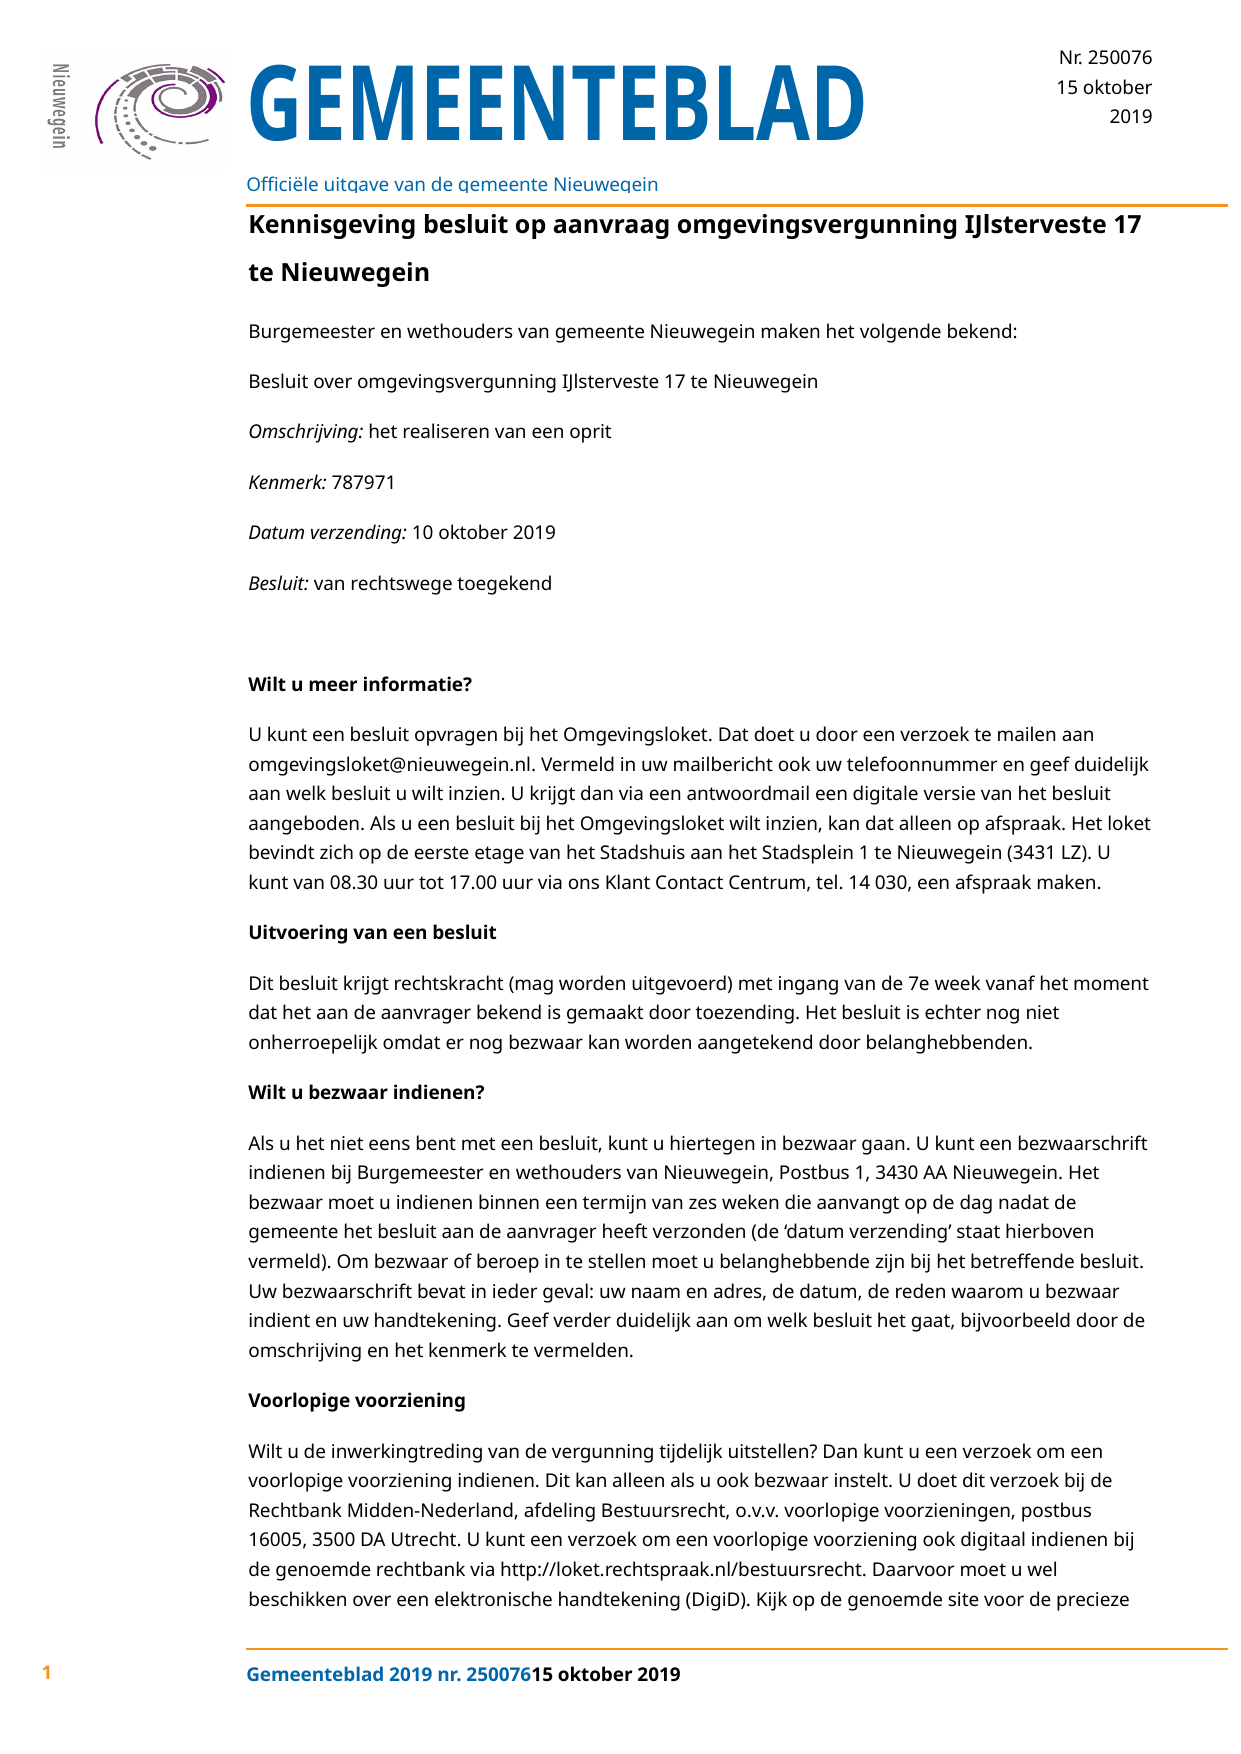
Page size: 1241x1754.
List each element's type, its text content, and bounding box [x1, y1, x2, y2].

text Wilt u bezwaar indienen? [248, 1079, 1152, 1105]
text U kunt een besluit opvragen bij het Omgevingsloket. Dat doet u door een verzoek te mailen aan omgevingsloket@nieuwegein.nl. Vermeld in uw mailbericht ook uw telefoonnummer en geef duidelijk aan welk besluit u wilt inzien. U krijgt dan via een antwoordmail een digitale versie van het besluit aangeboden. Als u een besluit bij het Omgevingsloket wilt inzien, kan dat alleen op afspraak. Het loket bevindt zich op de eerste etage van het Stadshuis aan het Stadsplein 1 te Nieuwegein (3431 LZ). U kunt van 08.30 uur tot 17.00 uur via ons Klant Contact Centrum, tel. 14 030, een afspraak maken. [248, 721, 1152, 895]
text Burgemeester en wethouders van gemeente Nieuwegein maken het volgende bekend: [248, 318, 1152, 344]
text Kennisgeving besluit op aanvraag omgevingsvergunning IJlsterveste 17 te Nieuwegein [248, 207, 1152, 288]
text Als u het niet eens bent met een besluit, kunt u hiertegen in bezwaar gaan. U kunt een bezwaarschrift indienen bij Burgemeester en wethouders van Nieuwegein, Postbus 1, 3430 AA Nieuwegein. Het bezwaar moet u indienen binnen een termijn van zes weken die aanvangt op de dag nadat de gemeente het besluit aan de aanvrager heeft verzonden (de ‘datum verzending’ staat hierboven vermeld). Om bezwaar of beroep in te stellen moet u belanghebbende zijn bij het betreffende besluit. Uw bezwaarschrift bevat in ieder geval: uw naam en adres, de datum, de reden waarom u bezwaar indient en uw handtekening. Geef verder duidelijk aan om welk besluit het gaat, bijvoorbeeld door de omschrijving en het kenmerk te vermelden. [248, 1130, 1152, 1363]
text Voorlopige voorziening [248, 1387, 1152, 1413]
text Wilt u meer informatie? [248, 671, 1152, 697]
text Dit besluit krijgt rechtskracht (mag worden uitgevoerd) met ingang van de 7e week vanaf het moment dat het aan de aanvrager bekend is gemaakt door toezending. Het besluit is echter nog niet onherroepelijk omdat er nog bezwaar kan worden aangetekend door belanghebbenden. [248, 970, 1152, 1055]
text Omschrijving: het realiseren van een oprit [248, 419, 1152, 444]
text Datum verzending: 10 oktober 2019 [248, 519, 1152, 545]
text Besluit over omgevingsvergunning IJlsterveste 17 te Nieuwegein [248, 368, 1152, 394]
picture [41, 47, 231, 172]
text Kenmerk: 787971 [248, 469, 1152, 495]
text Besluit: van rechtswege toegekend [248, 570, 1152, 596]
text Uitvoering van een besluit [248, 919, 1152, 945]
text Wilt u de inwerkingtreding van de vergunning tijdelijk uitstellen? Dan kunt u een verzoek om een voorlopige voorziening indienen. Dit kan alleen als u ook bezwaar instelt. U doet dit verzoek bij de Rechtbank Midden-Nederland, afdeling Bestuursrecht, o.v.v. voorlopige voorzieningen, postbus 16005, 3500 DA Utrecht. U kunt een verzoek om een voorlopige voorziening ook digitaal indienen bij de genoemde rechtbank via http://loket.rechtspraak.nl/bestuursrecht. Daarvoor moet u wel beschikken over een elektronische handtekening (DigiD). Kijk op de genoemde site voor de precieze [248, 1438, 1152, 1612]
